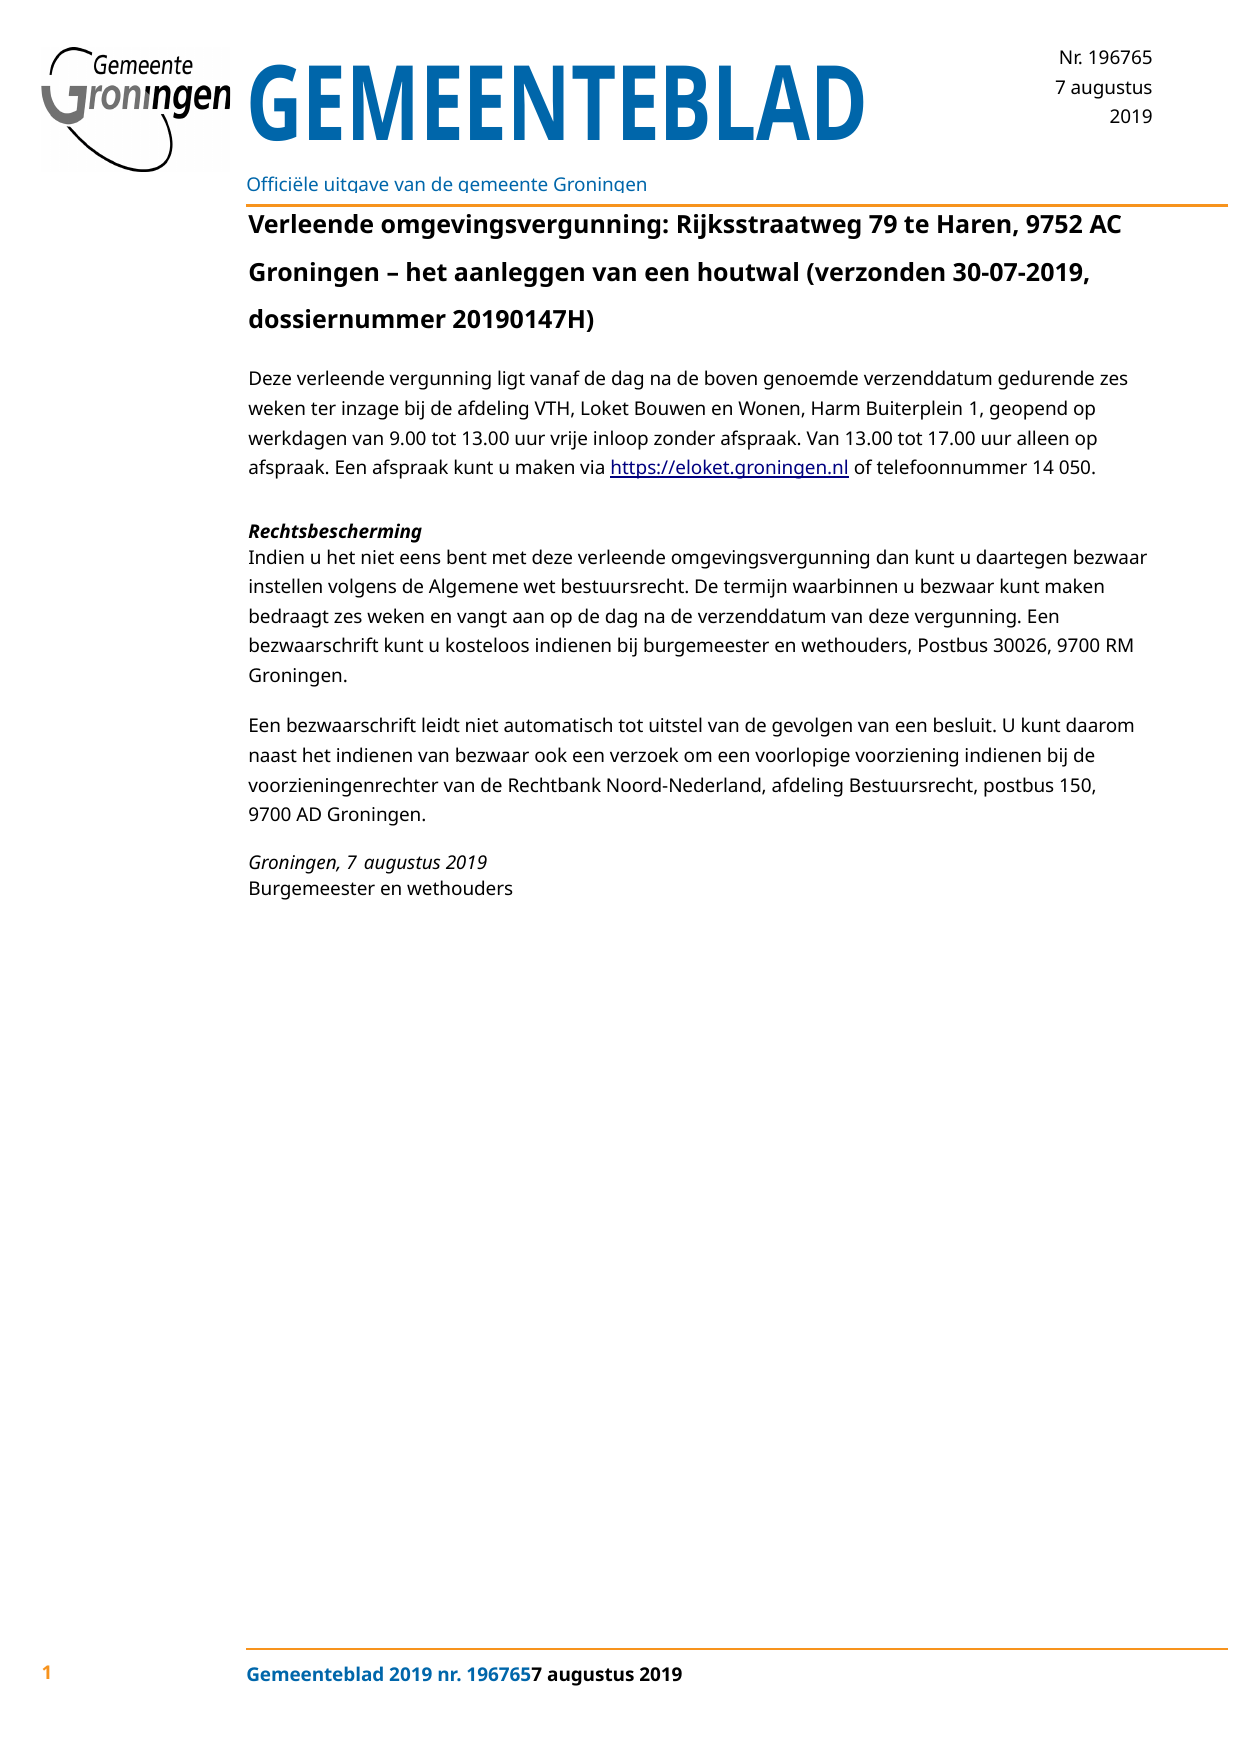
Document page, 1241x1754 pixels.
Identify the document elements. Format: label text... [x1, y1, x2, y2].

text Indien u het niet eens bent met deze verleende omgevingsvergunning dan kunt u daartegen bezwaar instellen volgens de Algemene wet bestuursrecht. De termijn waarbinnen u bezwaar kunt maken bedraagt zes weken en vangt aan op de dag na de verzenddatum van deze vergunning. Een bezwaarschrift kunt u kosteloos indienen bij burgemeester en wethouders, Postbus 30026, 9700 RM Groningen. [248, 544, 1152, 688]
text Een bezwaarschrift leidt niet automatisch tot uitstel van de gevolgen van een besluit. U kunt daarom naast het indienen van bezwaar ook een verzoek om een voorlopige voorziening indienen bij de voorzieningenrechter van de Rechtbank Noord-Nederland, afdeling Bestuursrecht, postbus 150, 9700 AD Groningen. [248, 713, 1152, 827]
text Groningen, 7 augustus 2019 [248, 849, 1152, 875]
text Deze verleende vergunning ligt vanaf de dag na de boven genoemde verzenddatum gedurende zes weken ter inzage bij de afdeling VTH, Loket Bouwen en Wonen, Harm Buiterplein 1, geopend op werkdagen van 9.00 tot 13.00 uur vrije inloop zonder afspraak. Van 13.00 tot 17.00 uur alleen op afspraak. Een afspraak kunt u maken via https://eloket.groningen.nl of telefoonnummer 14 050. [248, 366, 1152, 480]
text Verleende omgevingsvergunning: Rijksstraatweg 79 te Haren, 9752 AC Groningen – het aanleggen van een houtwal (verzonden 30-07-2019, dossiernummer 20190147H) [248, 207, 1152, 336]
text Burgemeester en wethouders [248, 875, 1152, 901]
picture [41, 47, 231, 172]
text Rechtsbescherming [248, 518, 1152, 544]
